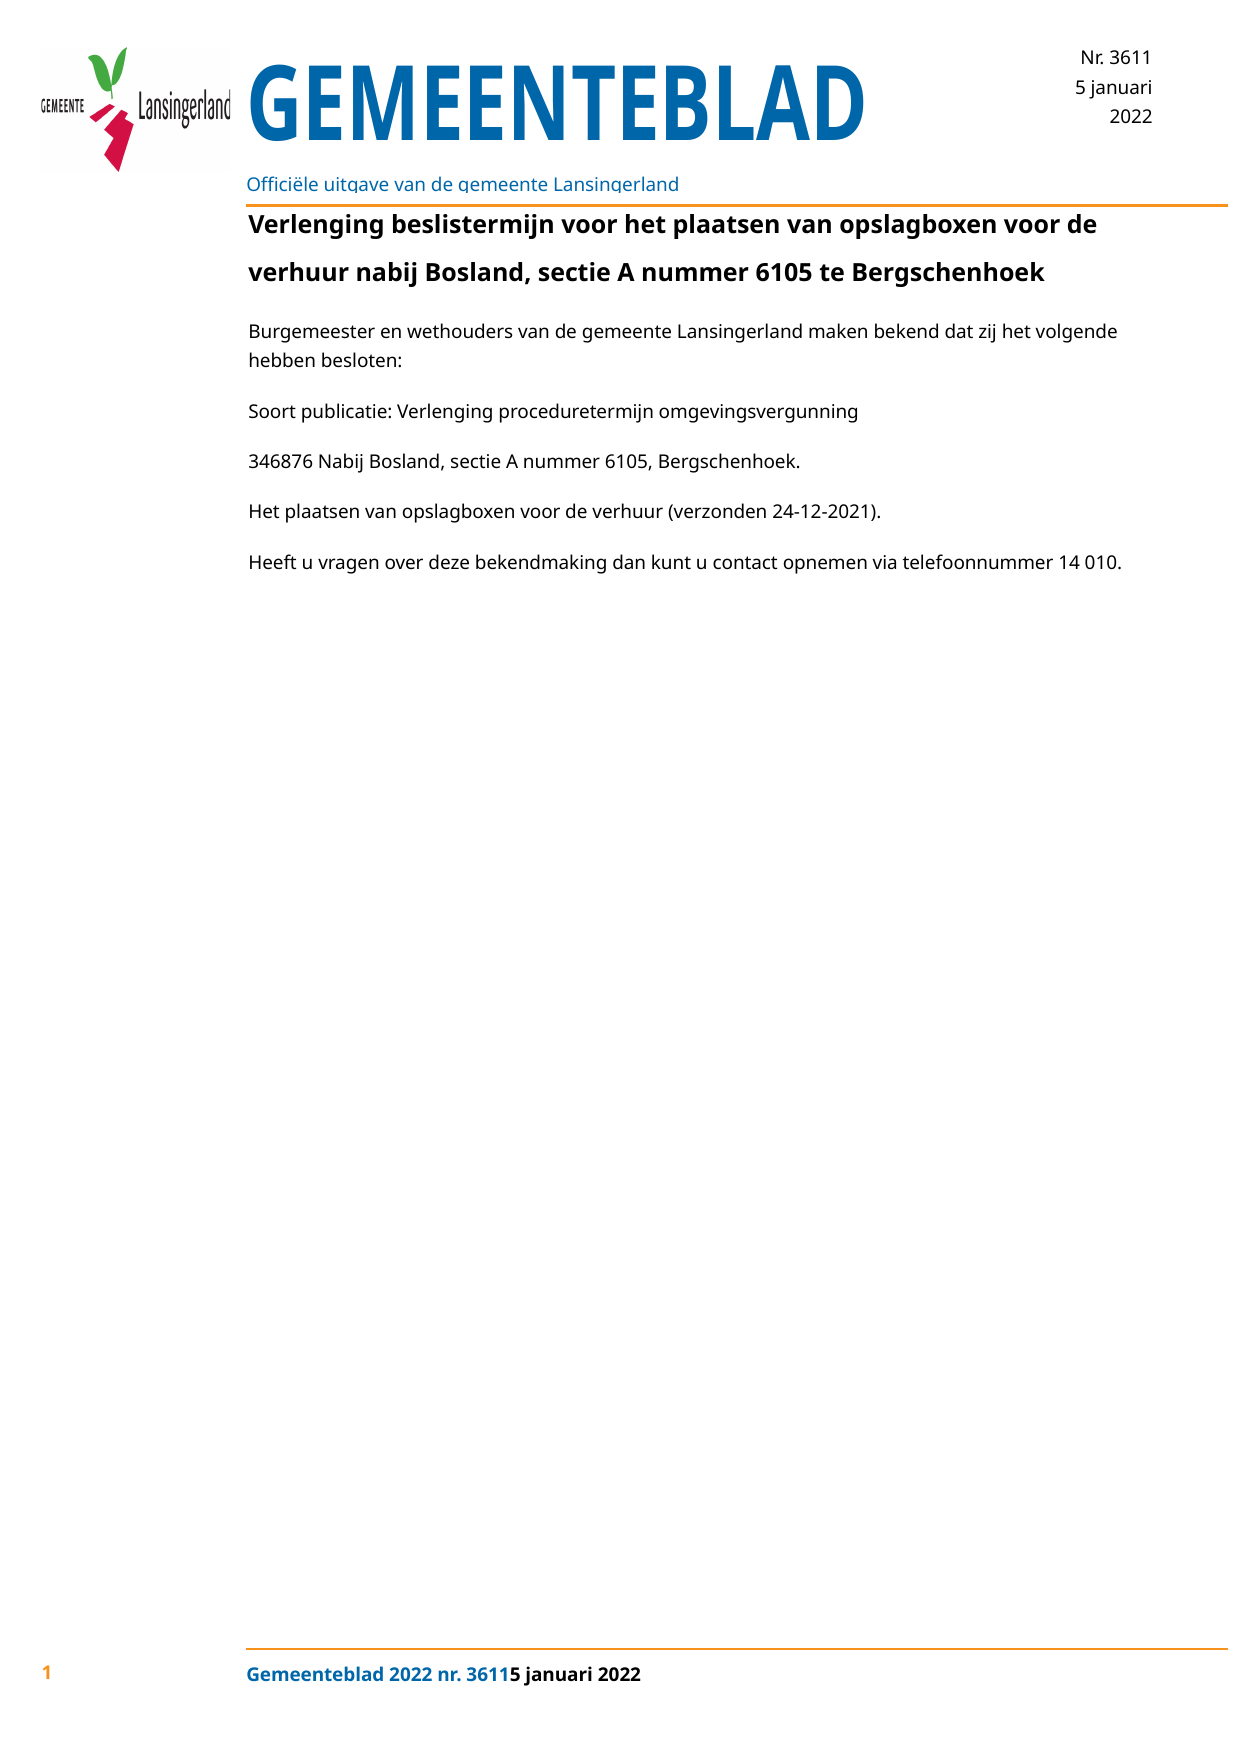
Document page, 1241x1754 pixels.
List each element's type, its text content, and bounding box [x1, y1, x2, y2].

text Heeft u vragen over deze bekendmaking dan kunt u contact opnemen via telefoonnummer 14 010. [248, 549, 1152, 575]
text Verlenging beslistermijn voor het plaatsen van opslagboxen voor de verhuur nabij Bosland, sectie A nummer 6105 te Bergschenhoek [248, 207, 1152, 288]
text Soort publicatie: Verlenging proceduretermijn omgevingsvergunning [248, 398, 1152, 424]
text 346876 Nabij Bosland, sectie A nummer 6105, Bergschenhoek. [248, 448, 1152, 474]
picture [41, 47, 231, 172]
text Burgemeester en wethouders van de gemeente Lansingerland maken bekend dat zij het volgende hebben besloten: [248, 318, 1152, 373]
text Het plaatsen van opslagboxen voor de verhuur (verzonden 24-12-2021). [248, 499, 1152, 524]
